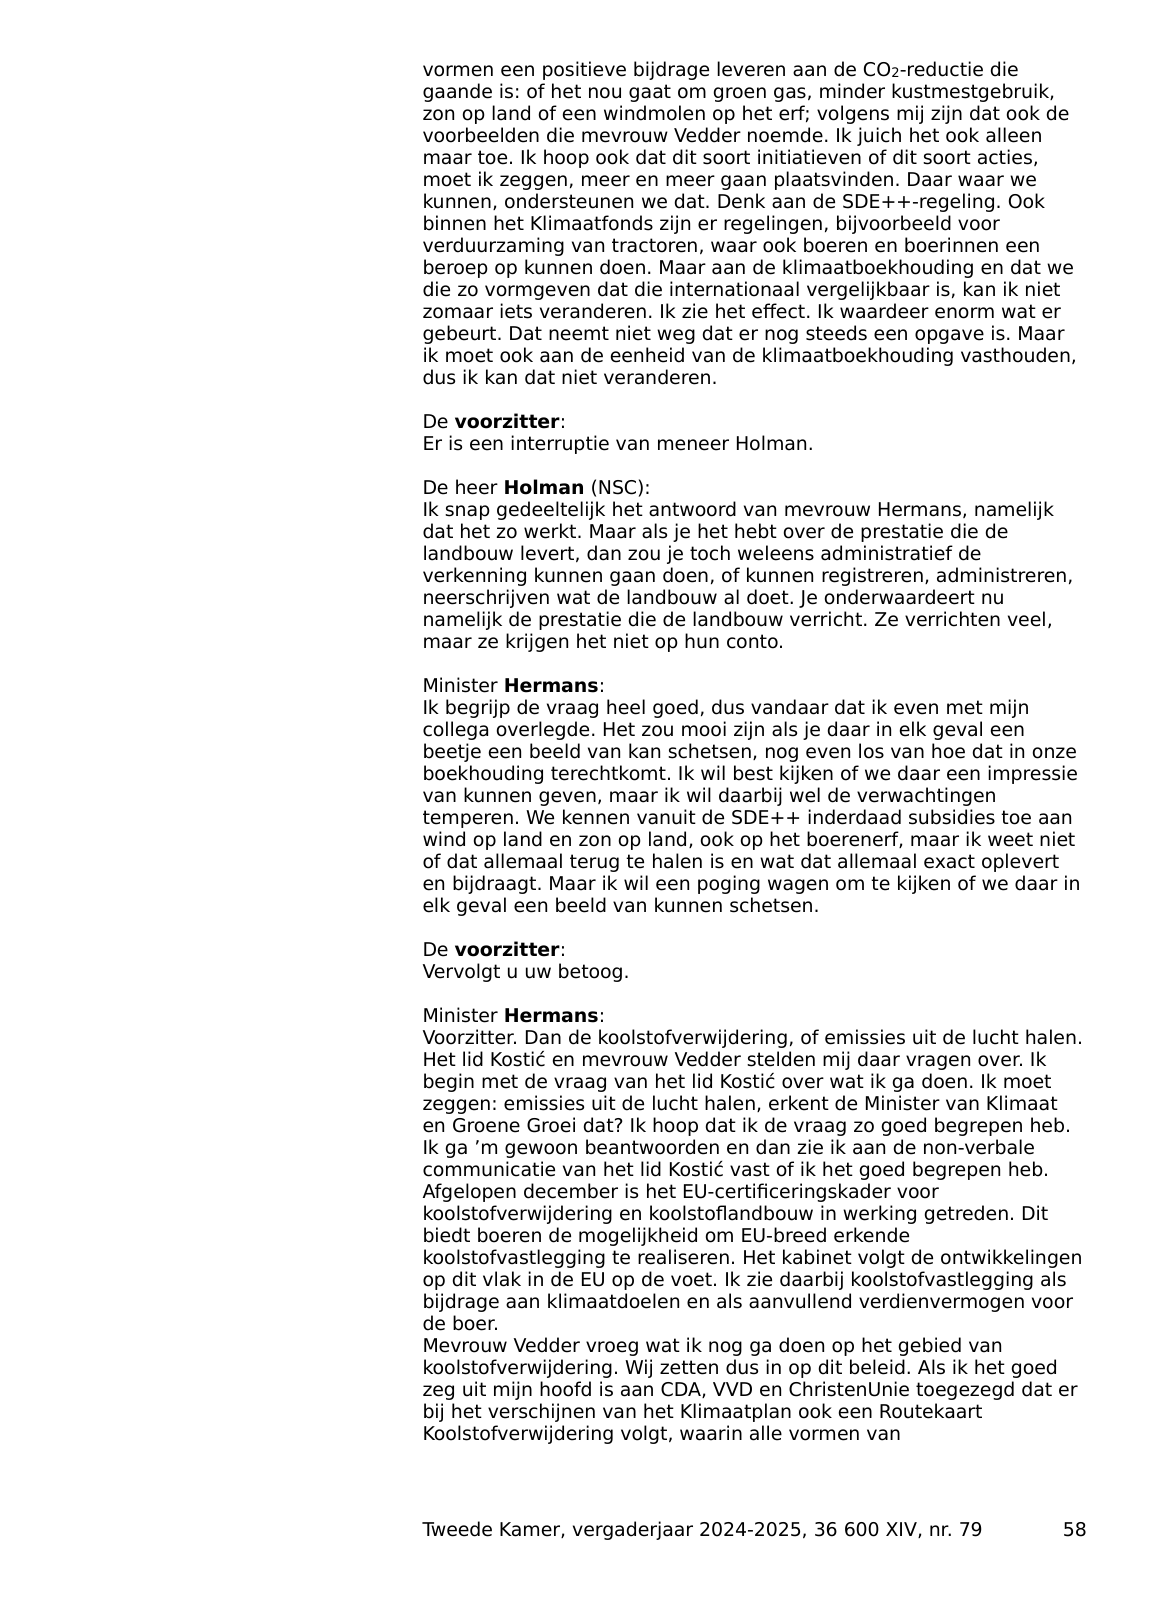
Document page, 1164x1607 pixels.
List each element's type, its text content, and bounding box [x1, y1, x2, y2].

text De voorzitter: [422, 411, 1087, 433]
text De voorzitter: [422, 939, 1087, 961]
text Voorzitter. Dan de koolstofverwijdering, of emissies uit de lucht halen. Het lid Kostić en mevrouw Vedder stelden mij daar vragen over. Ik begin met de vraag van het lid Kostić over wat ik ga doen. Ik moet zeggen: emissies uit de lucht halen, erkent de Minister van Klimaat en Groene Groei dat? Ik hoop dat ik de vraag zo goed begrepen heb. Ik ga ’m gewoon beantwoorden en dan zie ik aan de non-verbale communicatie van het lid Kostić vast of ik het goed begrepen heb. Afgelopen december is het EU-certificeringskader voor koolstofverwijdering en koolstoflandbouw in werking getreden. Dit biedt boeren de mogelijkheid om EU-breed erkende koolstofvastlegging te realiseren. Het kabinet volgt de ontwikkelingen op dit vlak in de EU op de voet. Ik zie daarbij koolstofvastlegging als bijdrage aan klimaatdoelen en als aanvullend verdienvermogen voor de boer. [422, 1027, 1087, 1335]
text vormen een positieve bijdrage leveren aan de CO2-reductie die gaande is: of het nou gaat om groen gas, minder kustmestgebruik, zon op land of een windmolen op het erf; volgens mij zijn dat ook de voorbeelden die mevrouw Vedder noemde. Ik juich het ook alleen maar toe. Ik hoop ook dat dit soort initiatieven of dit soort acties, moet ik zeggen, meer en meer gaan plaatsvinden. Daar waar we kunnen, ondersteunen we dat. Denk aan de SDE++-regeling. Ook binnen het Klimaatfonds zijn er regelingen, bijvoorbeeld voor verduurzaming van tractoren, waar ook boeren en boerinnen een beroep op kunnen doen. Maar aan de klimaatboekhouding en dat we die zo vormgeven dat die internationaal vergelijkbaar is, kan ik niet zomaar iets veranderen. Ik zie het effect. Ik waardeer enorm wat er gebeurt. Dat neemt niet weg dat er nog steeds een opgave is. Maar ik moet ook aan de eenheid van de klimaatboekhouding vasthouden, dus ik kan dat niet veranderen. [422, 59, 1087, 389]
text Minister Hermans: [422, 1005, 1087, 1027]
text Mevrouw Vedder vroeg wat ik nog ga doen op het gebied van koolstofverwijdering. Wij zetten dus in op dit beleid. Als ik het goed zeg uit mijn hoofd is aan CDA, VVD en ChristenUnie toegezegd dat er bij het verschijnen van het Klimaatplan ook een Routekaart Koolstofverwijdering volgt, waarin alle vormen van [422, 1335, 1087, 1445]
text Ik snap gedeeltelijk het antwoord van mevrouw Hermans, namelijk dat het zo werkt. Maar als je het hebt over de prestatie die de landbouw levert, dan zou je toch weleens administratief de verkenning kunnen gaan doen, of kunnen registreren, administreren, neerschrijven wat de landbouw al doet. Je onderwaardeert nu namelijk de prestatie die de landbouw verricht. Ze verrichten veel, maar ze krijgen het niet op hun conto. [422, 499, 1087, 653]
text Er is een interruptie van meneer Holman. [422, 433, 1087, 455]
text Minister Hermans: [422, 675, 1087, 697]
text De heer Holman (NSC): [422, 477, 1087, 499]
text Vervolgt u uw betoog. [422, 961, 1087, 983]
text Ik begrijp de vraag heel goed, dus vandaar dat ik even met mijn collega overlegde. Het zou mooi zijn als je daar in elk geval een beetje een beeld van kan schetsen, nog even los van hoe dat in onze boekhouding terechtkomt. Ik wil best kijken of we daar een impressie van kunnen geven, maar ik wil daarbij wel de verwachtingen temperen. We kennen vanuit de SDE++ inderdaad subsidies toe aan wind op land en zon op land, ook op het boerenerf, maar ik weet niet of dat allemaal terug te halen is en wat dat allemaal exact oplevert en bijdraagt. Maar ik wil een poging wagen om te kijken of we daar in elk geval een beeld van kunnen schetsen. [422, 697, 1087, 917]
